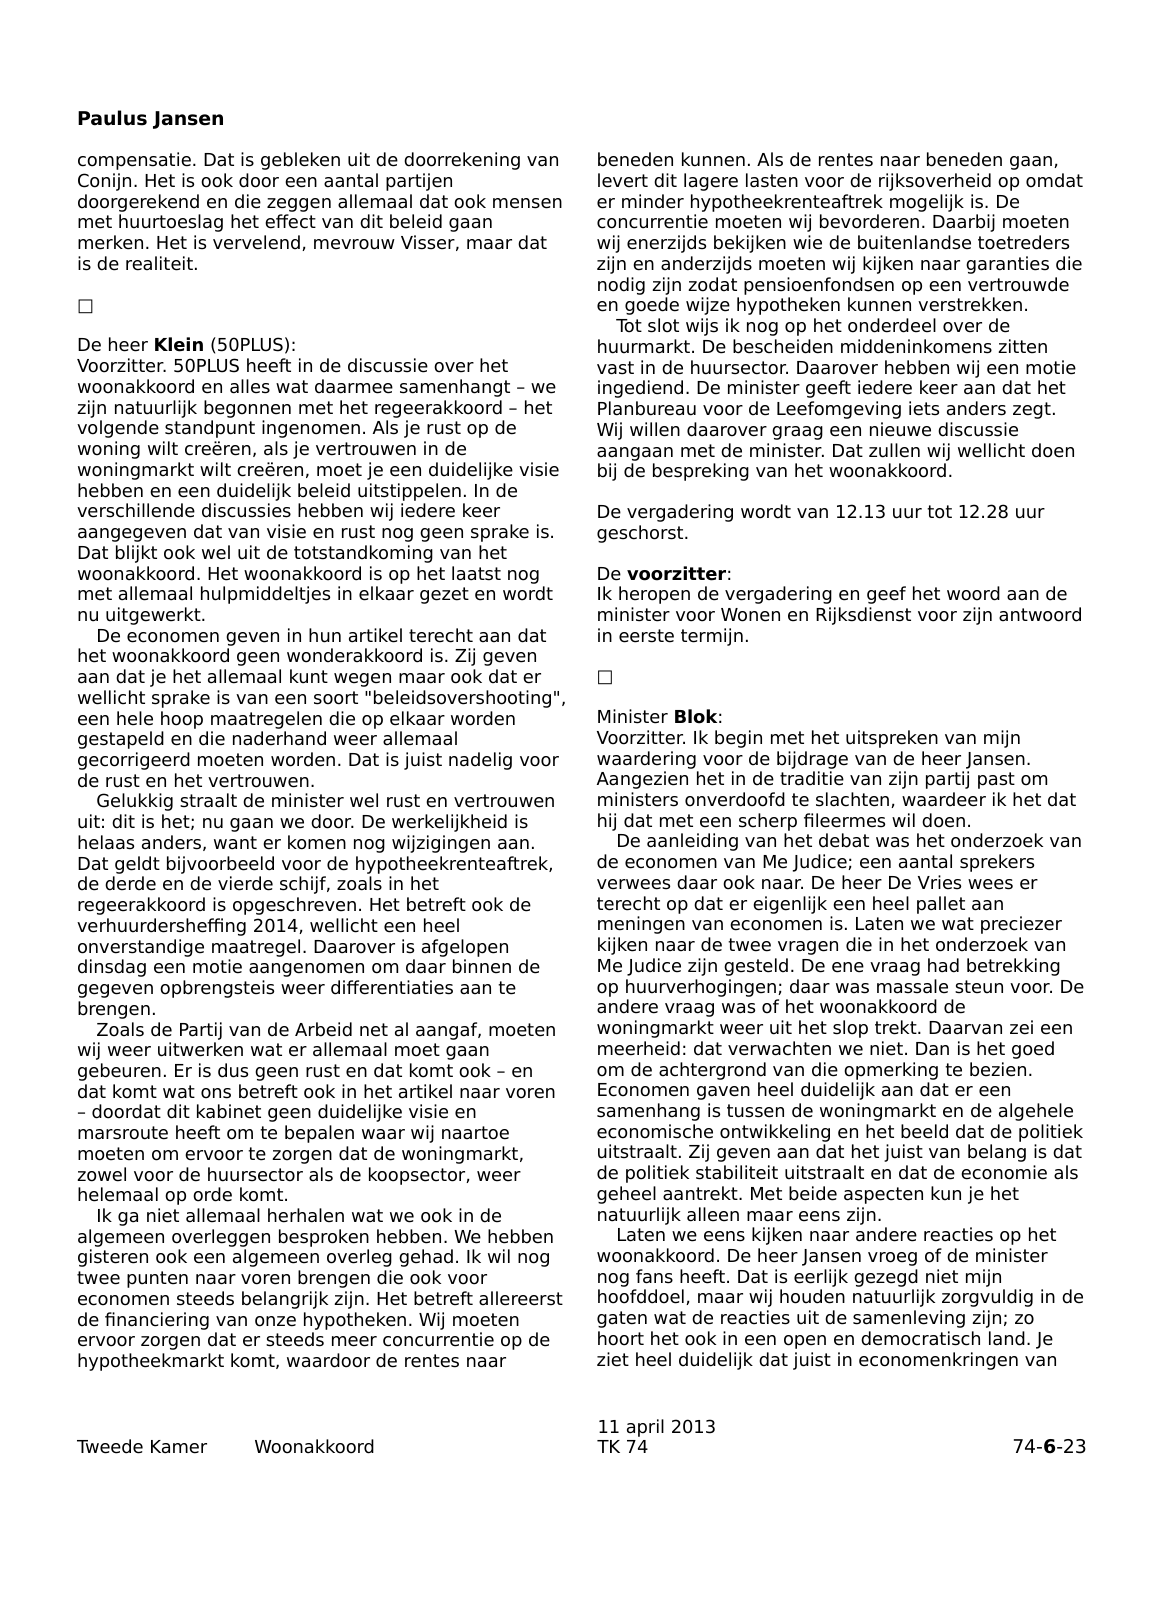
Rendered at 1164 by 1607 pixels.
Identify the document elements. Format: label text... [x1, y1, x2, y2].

text Gelukkig straalt de minister wel rust en vertrouwen uit: dit is het; nu gaan we door. De werkelijkheid is helaas anders, want er komen nog wijzigingen aan. Dat geldt bijvoorbeeld voor de hypotheekrenteaftrek, de derde en de vierde schijf, zoals in het regeerakkoord is opgeschreven. Het betreft ook de verhuurdersheffing 2014, wellicht een heel onverstandige maatregel. Daarover is afgelopen dinsdag een motie aangenomen om daar binnen de gegeven opbrengsteis weer differentiaties aan te brengen. [77, 791, 567, 1019]
text De vergadering wordt van 12.13 uur tot 12.28 uur geschorst. [596, 502, 1087, 543]
text Tot slot wijs ik nog op het onderdeel over de huurmarkt. De bescheiden middeninkomens zitten vast in de huursector. Daarover hebben wij een motie ingediend. De minister geeft iedere keer aan dat het Planbureau voor de Leefomgeving iets anders zegt. Wij willen daarover graag een nieuwe discussie aangaan met de minister. Dat zullen wij wellicht doen bij de bespreking van het woonakkoord. [596, 316, 1087, 482]
text Voorzitter. 50PLUS heeft in de discussie over het woonakkoord en alles wat daarmee samenhangt – we zijn natuurlijk begonnen met het regeerakkoord – het volgende standpunt ingenomen. Als je rust op de woning wilt creëren, als je vertrouwen in de woningmarkt wilt creëren, moet je een duidelijke visie hebben en een duidelijk beleid uitstippelen. In de verschillende discussies hebben wij iedere keer aangegeven dat van visie en rust nog geen sprake is. Dat blijkt ook wel uit de totstandkoming van het woonakkoord. Het woonakkoord is op het laatst nog met allemaal hulpmiddeltjes in elkaar gezet en wordt nu uitgewerkt. [77, 356, 567, 626]
text De voorzitter: [596, 563, 1087, 584]
text compensatie. Dat is gebleken uit de doorrekening van Conijn. Het is ook door een aantal partijen doorgerekend en die zeggen allemaal dat ook mensen met huurtoeslag het effect van dit beleid gaan merken. Het is vervelend, mevrouw Visser, maar dat is de realiteit. [77, 150, 567, 274]
text □ [77, 294, 567, 315]
text De aanleiding van het debat was het onderzoek van de economen van Me Judice; een aantal sprekers verwees daar ook naar. De heer De Vries wees er terecht op dat er eigenlijk een heel pallet aan meningen van economen is. Laten we wat preciezer kijken naar de twee vragen die in het onderzoek van Me Judice zijn gesteld. De ene vraag had betrekking op huurverhogingen; daar was massale steun voor. De andere vraag was of het woonakkoord de woningmarkt weer uit het slop trekt. Daarvan zei een meerheid: dat verwachten we niet. Dan is het goed om de achtergrond van die opmerking te bezien. Economen gaven heel duidelijk aan dat er een samenhang is tussen de woningmarkt en de algehele economische ontwikkeling en het beeld dat de politiek uitstraalt. Zij geven aan dat het juist van belang is dat de politiek stabiliteit uitstraalt en dat de economie als geheel aantrekt. Met beide aspecten kun je het natuurlijk alleen maar eens zijn. [596, 831, 1087, 1225]
text Ik heropen de vergadering en geef het woord aan de minister voor Wonen en Rijksdienst voor zijn antwoord in eerste termijn. [596, 584, 1087, 646]
text Minister Blok: [596, 707, 1087, 728]
text □ [596, 666, 1087, 687]
text beneden kunnen. Als de rentes naar beneden gaan, levert dit lagere lasten voor de rijksoverheid op omdat er minder hypotheekrenteaftrek mogelijk is. De concurrentie moeten wij bevorderen. Daarbij moeten wij enerzijds bekijken wie de buitenlandse toetreders zijn en anderzijds moeten wij kijken naar garanties die nodig zijn zodat pensioenfondsen op een vertrouwde en goede wijze hypotheken kunnen verstrekken. [596, 150, 1087, 316]
text De economen geven in hun artikel terecht aan dat het woonakkoord geen wonderakkoord is. Zij geven aan dat je het allemaal kunt wegen maar ook dat er wellicht sprake is van een soort "beleidsovershooting", een hele hoop maatregelen die op elkaar worden gestapeld en die naderhand weer allemaal gecorrigeerd moeten worden. Dat is juist nadelig voor de rust en het vertrouwen. [77, 626, 567, 791]
text Laten we eens kijken naar andere reacties op het woonakkoord. De heer Jansen vroeg of de minister nog fans heeft. Dat is eerlijk gezegd niet mijn hoofddoel, maar wij houden natuurlijk zorgvuldig in de gaten wat de reacties uit de samenleving zijn; zo hoort het ook in een open en democratisch land. Je ziet heel duidelijk dat juist in economenkringen van [596, 1225, 1087, 1370]
text De heer Klein (50PLUS): [77, 335, 567, 356]
text Zoals de Partij van de Arbeid net al aangaf, moeten wij weer uitwerken wat er allemaal moet gaan gebeuren. Er is dus geen rust en dat komt ook – en dat komt wat ons betreft ook in het artikel naar voren – doordat dit kabinet geen duidelijke visie en marsroute heeft om te bepalen waar wij naartoe moeten om ervoor te zorgen dat de woningmarkt, zowel voor de huursector als de koopsector, weer helemaal op orde komt. [77, 1019, 567, 1206]
text Voorzitter. Ik begin met het uitspreken van mijn waardering voor de bijdrage van de heer Jansen. Aangezien het in de traditie van zijn partij past om ministers onverdoofd te slachten, waardeer ik het dat hij dat met een scherp fileermes wil doen. [596, 728, 1087, 831]
text Ik ga niet allemaal herhalen wat we ook in de algemeen overleggen besproken hebben. We hebben gisteren ook een algemeen overleg gehad. Ik wil nog twee punten naar voren brengen die ook voor economen steeds belangrijk zijn. Het betreft allereerst de financiering van onze hypotheken. Wij moeten ervoor zorgen dat er steeds meer concurrentie op de hypotheekmarkt komt, waardoor de rentes naar [77, 1206, 567, 1372]
